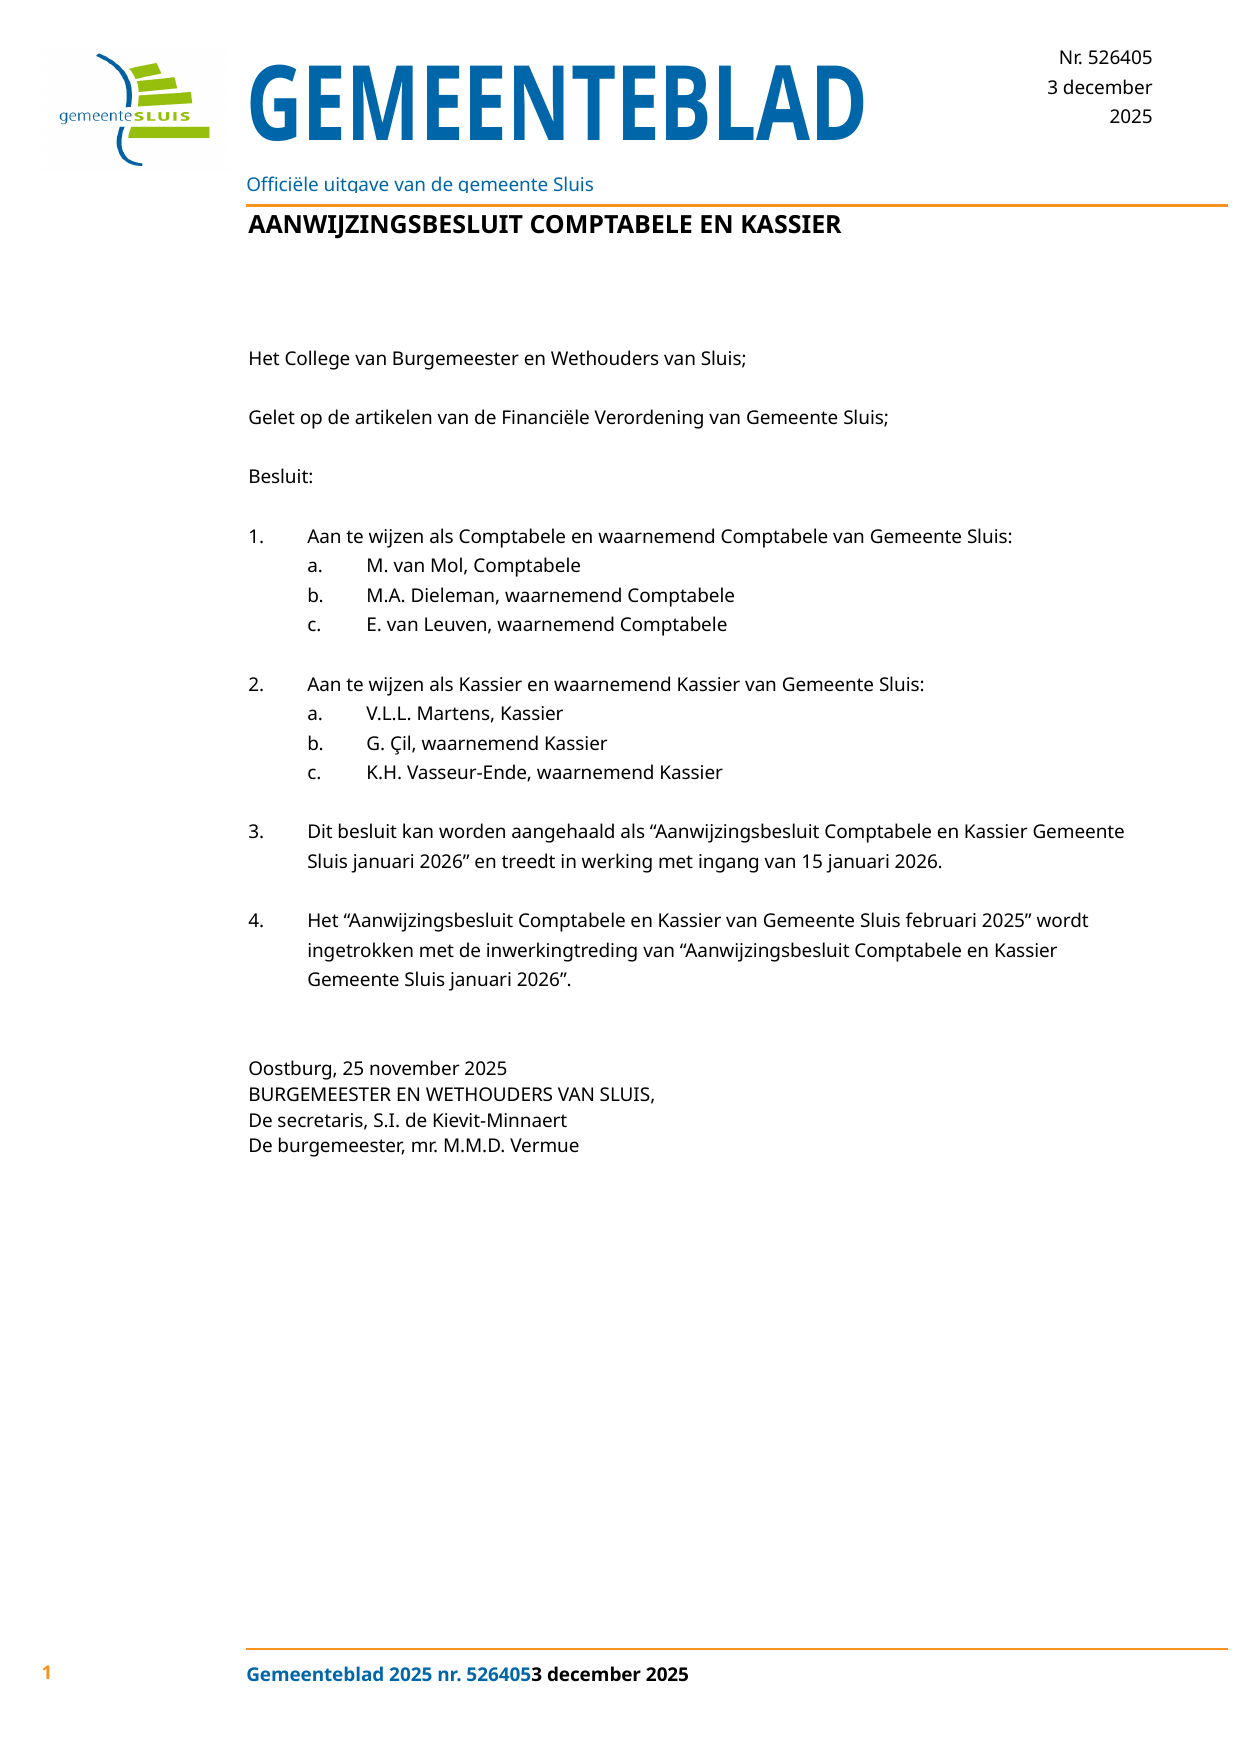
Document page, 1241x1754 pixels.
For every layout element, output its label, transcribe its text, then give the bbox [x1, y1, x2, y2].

text BURGEMEESTER EN WETHOUDERS VAN SLUIS, [248, 1081, 1152, 1107]
text Het College van Burgemeester en Wethouders van Sluis; [248, 345, 1152, 371]
picture [41, 47, 231, 172]
text AANWIJZINGSBESLUIT COMPTABELE EN KASSIER [248, 207, 1152, 241]
list M. van Mol, Comptabele [307, 552, 1152, 578]
list E. van Leuven, waarnemend Comptabele [307, 612, 1152, 637]
text Besluit: [248, 464, 1152, 489]
text Oostburg, 25 november 2025 [248, 1055, 1152, 1081]
list Aan te wijzen als Kassier en waarnemend Kassier van Gemeente Sluis: [248, 671, 1152, 696]
list Aan te wijzen als Comptabele en waarnemend Comptabele van Gemeente Sluis: [248, 523, 1152, 548]
text Gelet op de artikelen van de Financiële Verordening van Gemeente Sluis; [248, 404, 1152, 430]
list G. Çil, waarnemend Kassier [307, 730, 1152, 756]
list V.L.L. Martens, Kassier [307, 700, 1152, 726]
list K.H. Vasseur-Ende, waarnemend Kassier [307, 759, 1152, 785]
list Dit besluit kan worden aangehaald als “Aanwijzingsbesluit Comptabele en Kassier Gemeente Sluis januari 2026” en treedt in werking met ingang van 15 januari 2026. [248, 819, 1152, 874]
text De secretaris, S.I. de Kievit-Minnaert [248, 1107, 1152, 1132]
text De burgemeester, mr. M.M.D. Vermue [248, 1132, 1152, 1158]
list Het “Aanwijzingsbesluit Comptabele en Kassier van Gemeente Sluis februari 2025” wordt ingetrokken met de inwerkingtreding van “Aanwijzingsbesluit Comptabele en Kassier Gemeente Sluis januari 2026”. [248, 907, 1152, 992]
list M.A. Dieleman, waarnemend Comptabele [307, 582, 1152, 608]
